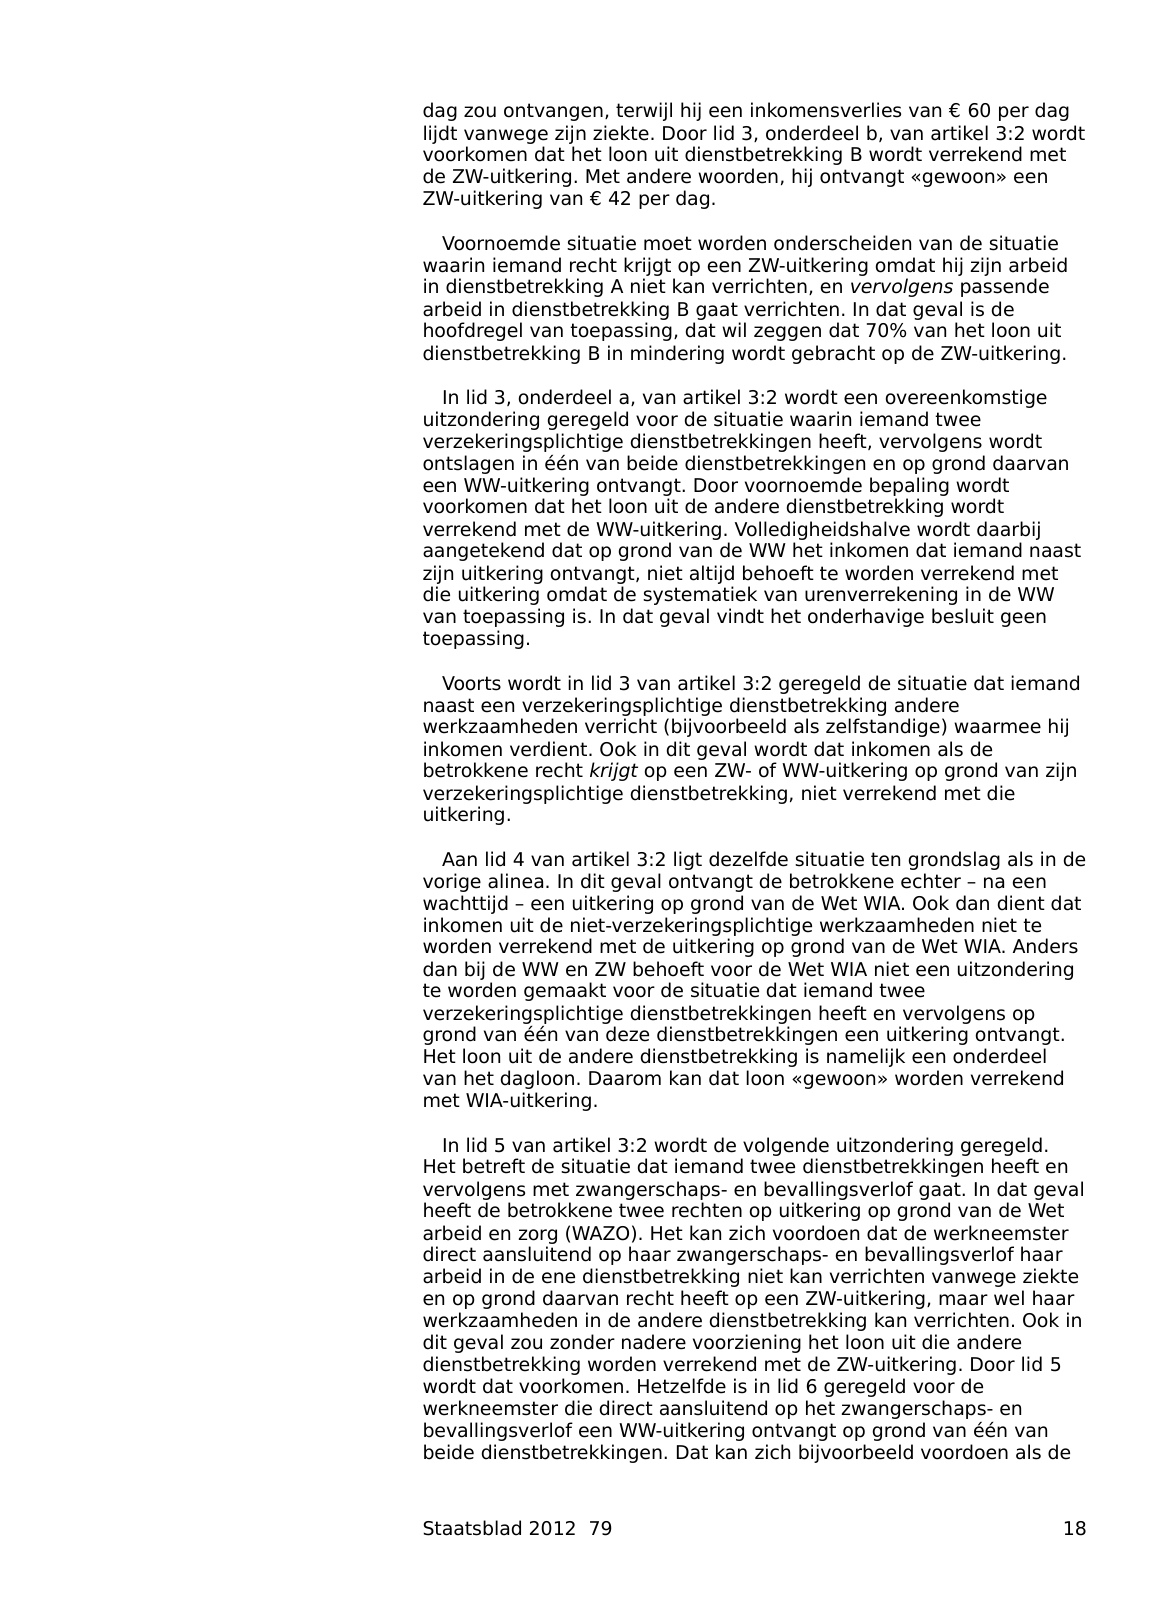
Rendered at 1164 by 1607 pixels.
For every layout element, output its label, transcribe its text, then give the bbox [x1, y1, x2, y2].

text Aan lid 4 van artikel 3:2 ligt dezelfde situatie ten grondslag als in de vorige alinea. In dit geval ontvangt de betrokkene echter – na een wachttijd – een uitkering op grond van de Wet WIA. Ook dan dient dat inkomen uit de niet-verzekeringsplichtige werkzaamheden niet te worden verrekend met de uitkering op grond van de Wet WIA. Anders dan bij de WW en ZW behoeft voor de Wet WIA niet een uitzondering te worden gemaakt voor de situatie dat iemand twee verzekeringsplichtige dienstbetrekkingen heeft en vervolgens op grond van één van deze dienstbetrekkingen een uitkering ontvangt. Het loon uit de andere dienstbetrekking is namelijk een onderdeel van het dagloon. Daarom kan dat loon «gewoon» worden verrekend met WIA-uitkering. [422, 848, 1087, 1112]
text Voornoemde situatie moet worden onderscheiden van de situatie waarin iemand recht krijgt op een ZW-uitkering omdat hij zijn arbeid in dienstbetrekking A niet kan verrichten, en vervolgens passende arbeid in dienstbetrekking B gaat verrichten. In dat geval is de hoofdregel van toepassing, dat wil zeggen dat 70% van het loon uit dienstbetrekking B in mindering wordt gebracht op de ZW-uitkering. [422, 232, 1087, 364]
text In lid 3, onderdeel a, van artikel 3:2 wordt een overeenkomstige uitzondering geregeld voor de situatie waarin iemand twee verzekeringsplichtige dienstbetrekkingen heeft, vervolgens wordt ontslagen in één van beide dienstbetrekkingen en op grond daarvan een WW-uitkering ontvangt. Door voornoemde bepaling wordt voorkomen dat het loon uit de andere dienstbetrekking wordt verrekend met de WW-uitkering. Volledigheidshalve wordt daarbij aangetekend dat op grond van de WW het inkomen dat iemand naast zijn uitkering ontvangt, niet altijd behoeft te worden verrekend met die uitkering omdat de systematiek van urenverrekening in de WW van toepassing is. In dat geval vindt het onderhavige besluit geen toepassing. [422, 387, 1087, 650]
text In lid 5 van artikel 3:2 wordt de volgende uitzondering geregeld. Het betreft de situatie dat iemand twee dienstbetrekkingen heeft en vervolgens met zwangerschaps- en bevallingsverlof gaat. In dat geval heeft de betrokkene twee rechten op uitkering op grond van de Wet arbeid en zorg (WAZO). Het kan zich voordoen dat de werkneemster direct aansluitend op haar zwangerschaps- en bevallingsverlof haar arbeid in de ene dienstbetrekking niet kan verrichten vanwege ziekte en op grond daarvan recht heeft op een ZW-uitkering, maar wel haar werkzaamheden in de andere dienstbetrekking kan verrichten. Ook in dit geval zou zonder nadere voorziening het loon uit die andere dienstbetrekking worden verrekend met de ZW-uitkering. Door lid 5 wordt dat voorkomen. Hetzelfde is in lid 6 geregeld voor de werkneemster die direct aansluitend op het zwangerschaps- en bevallingsverlof een WW-uitkering ontvangt op grond van één van beide dienstbetrekkingen. Dat kan zich bijvoorbeeld voordoen als de [422, 1134, 1087, 1464]
text dag zou ontvangen, terwijl hij een inkomensverlies van € 60 per dag lijdt vanwege zijn ziekte. Door lid 3, onderdeel b, van artikel 3:2 wordt voorkomen dat het loon uit dienstbetrekking B wordt verrekend met de ZW-uitkering. Met andere woorden, hij ontvangt «gewoon» een ZW-uitkering van € 42 per dag. [422, 100, 1087, 210]
text Voorts wordt in lid 3 van artikel 3:2 geregeld de situatie dat iemand naast een verzekeringsplichtige dienstbetrekking andere werkzaamheden verricht (bijvoorbeeld als zelfstandige) waarmee hij inkomen verdient. Ook in dit geval wordt dat inkomen als de betrokkene recht krijgt op een ZW- of WW-uitkering op grond van zijn verzekeringsplichtige dienstbetrekking, niet verrekend met die uitkering. [422, 672, 1087, 826]
